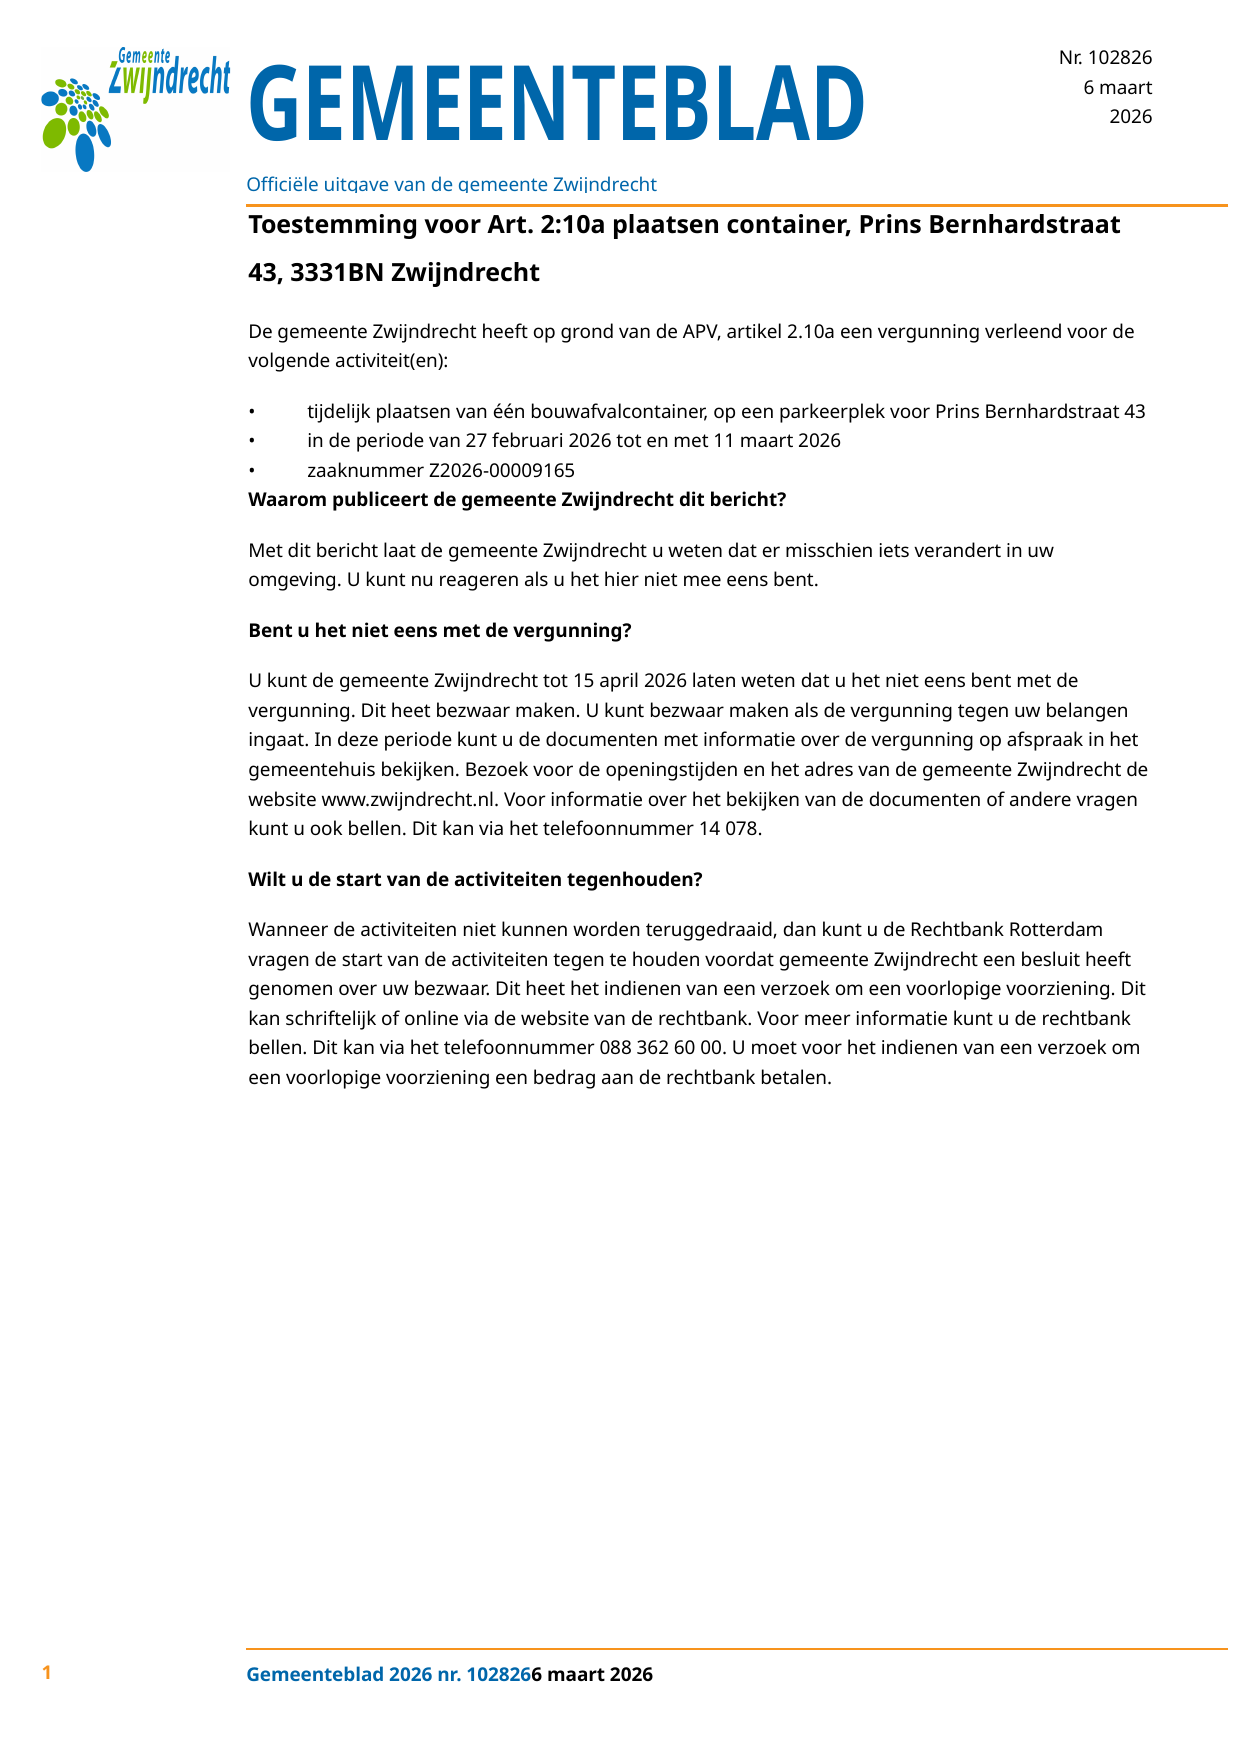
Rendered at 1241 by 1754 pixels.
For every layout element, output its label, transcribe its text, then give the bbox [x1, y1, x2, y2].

list in de periode van 27 februari 2026 tot en met 11 maart 2026 [248, 427, 1152, 453]
list zaaknummer Z2026-00009165 [248, 457, 1152, 483]
text Wilt u de start van de activiteiten tegenhouden? [248, 866, 1152, 892]
text Toestemming voor Art. 2:10a plaatsen container, Prins Bernhardstraat 43, 3331BN Zwijndrecht [248, 207, 1152, 288]
text Waarom publiceert de gemeente Zwijndrecht dit bericht? [248, 487, 1152, 512]
list tijdelijk plaatsen van één bouwafvalcontainer, op een parkeerplek voor Prins Bernhardstraat 43 [248, 398, 1152, 424]
text Wanneer de activiteiten niet kunnen worden teruggedraaid, dan kunt u de Rechtbank Rotterdam vragen de start van de activiteiten tegen te houden voordat gemeente Zwijndrecht een besluit heeft genomen over uw bezwaar. Dit heet het indienen van een verzoek om een voorlopige voorziening. Dit kan schriftelijk of online via de website van de rechtbank. Voor meer informatie kunt u de rechtbank bellen. Dit kan via het telefoonnummer 088 362 60 00. U moet voor het indienen van een verzoek om een voorlopige voorziening een bedrag aan de rechtbank betalen. [248, 916, 1152, 1090]
text Met dit bericht laat de gemeente Zwijndrecht u weten dat er misschien iets verandert in uw omgeving. U kunt nu reageren als u het hier niet mee eens bent. [248, 537, 1152, 592]
text Bent u het niet eens met de vergunning? [248, 617, 1152, 643]
text U kunt de gemeente Zwijndrecht tot 15 april 2026 laten weten dat u het niet eens bent met de vergunning. Dit heet bezwaar maken. U kunt bezwaar maken als de vergunning tegen uw belangen ingaat. In deze periode kunt u de documenten met informatie over de vergunning op afspraak in het gemeentehuis bekijken. Bezoek voor de openingstijden en het adres van de gemeente Zwijndrecht de website www.zwijndrecht.nl. Voor informatie over het bekijken van de documenten of andere vragen kunt u ook bellen. Dit kan via het telefoonnummer 14 078. [248, 667, 1152, 841]
picture [41, 47, 231, 172]
text De gemeente Zwijndrecht heeft op grond van de APV, artikel 2.10a een vergunning verleend voor de volgende activiteit(en): [248, 318, 1152, 373]
